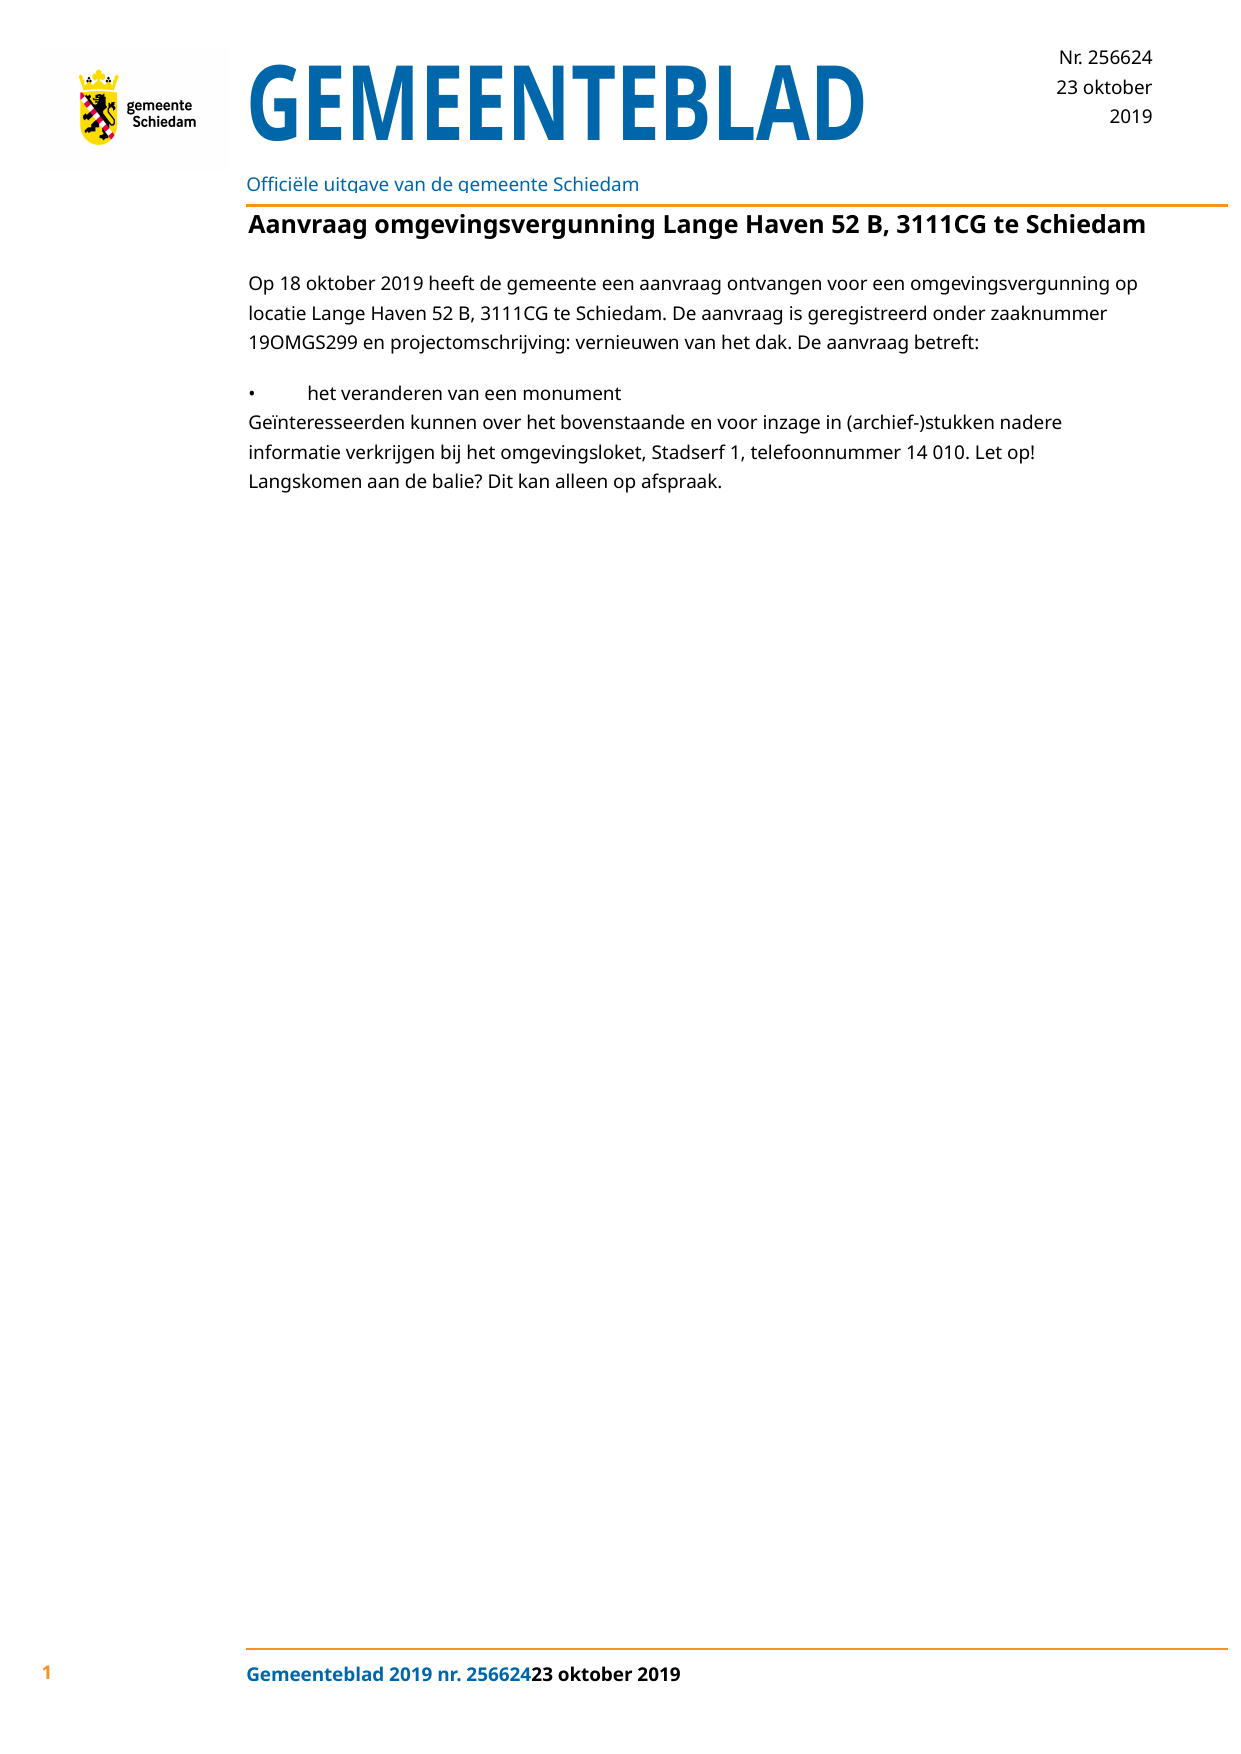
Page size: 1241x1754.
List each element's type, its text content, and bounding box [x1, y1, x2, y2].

picture [41, 47, 231, 172]
text Op 18 oktober 2019 heeft de gemeente een aanvraag ontvangen voor een omgevingsvergunning op locatie Lange Haven 52 B, 3111CG te Schiedam. De aanvraag is geregistreerd onder zaaknummer 19OMGS299 en projectomschrijving: vernieuwen van het dak. De aanvraag betreft: [248, 270, 1152, 355]
text Aanvraag omgevingsvergunning Lange Haven 52 B, 3111CG te Schiedam [248, 207, 1152, 241]
list het veranderen van een monument [248, 380, 1152, 406]
text Geïnteresseerden kunnen over het bovenstaande en voor inzage in (archief-)stukken nadere informatie verkrijgen bij het omgevingsloket, Stadserf 1, telefoonnummer 14 010. Let op! Langskomen aan de balie? Dit kan alleen op afspraak. [248, 409, 1152, 494]
